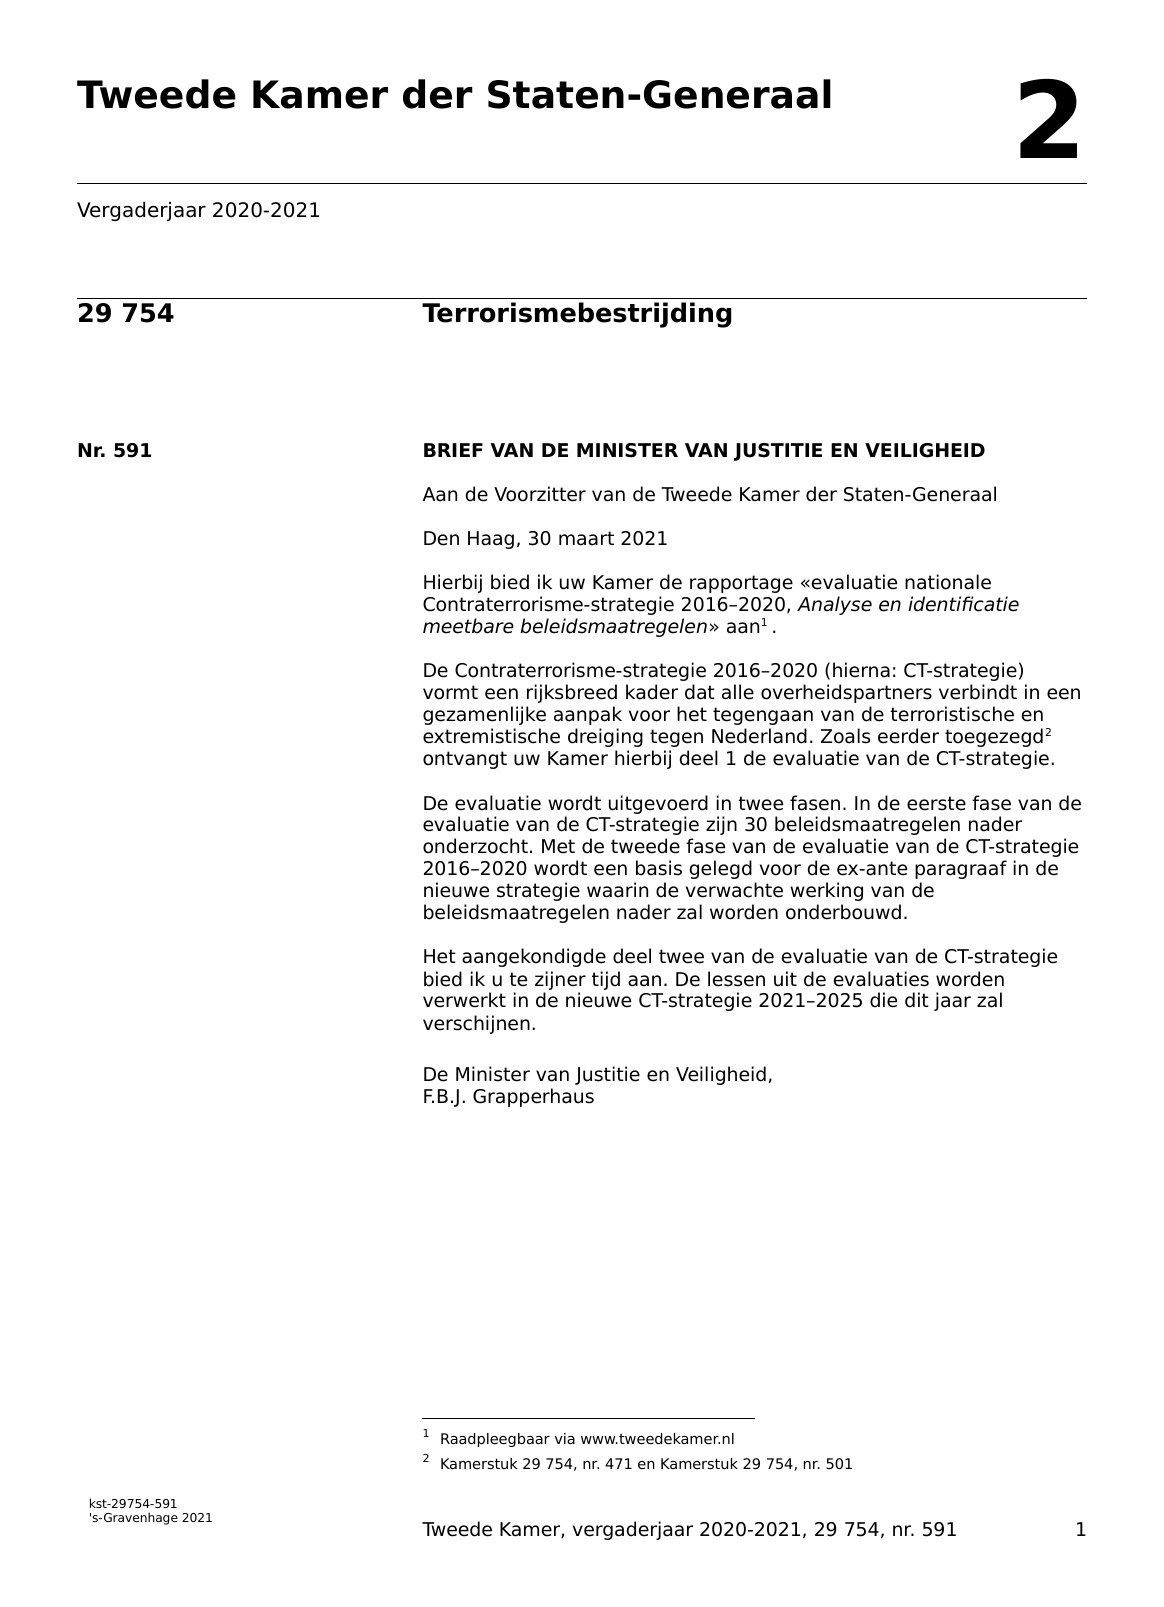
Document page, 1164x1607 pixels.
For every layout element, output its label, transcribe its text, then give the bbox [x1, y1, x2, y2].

subtitle 29 754 Terrorismebestrijding [77, 299, 1087, 329]
text Aan de Voorzitter van de Tweede Kamer der Staten-Generaal [422, 484, 1087, 506]
text kst-29754-591 [88, 1497, 323, 1511]
text 's-Gravenhage 2021 [88, 1511, 323, 1525]
text Kamerstuk 29 754, nr. 471 en Kamerstuk 29 754, nr. 501 [422, 1452, 1087, 1474]
text Raadpleegbaar via www.tweedekamer.nl [422, 1427, 1087, 1449]
table_header 2 [886, 59, 1087, 183]
text Hierbij bied ik uw Kamer de rapportage «evaluatie nationale Contraterrorisme-strategie 2016–2020, Analyse en identificatie meetbare beleidsmaatregelen» aan. [422, 572, 1087, 638]
text Het aangekondigde deel twee van de evaluatie van de CT-strategie bied ik u te zijner tijd aan. De lessen uit de evaluaties worden verwerkt in de nieuwe CT-strategie 2021–2025 die dit jaar zal verschijnen. [422, 946, 1087, 1034]
text Den Haag, 30 maart 2021 [422, 528, 1087, 550]
text De Contraterrorisme-strategie 2016–2020 (hierna: CT-strategie) vormt een rijksbreed kader dat alle overheidspartners verbindt in een gezamenlijke aanpak voor het tegengaan van de terroristische en extremistische dreiging tegen Nederland. Zoals eerder toegezegd ontvangt uw Kamer hierbij deel 1 de evaluatie van de CT-strategie. [422, 660, 1087, 770]
table_cell Vergaderjaar 2020-2021 [77, 184, 1087, 298]
table_header Tweede Kamer der Staten-Generaal [77, 59, 886, 183]
subtitle Nr. 591 BRIEF VAN DE MINISTER VAN JUSTITIE EN VEILIGHEID [77, 440, 1087, 462]
text De evaluatie wordt uitgevoerd in twee fasen. In de eerste fase van de evaluatie van de CT-strategie zijn 30 beleidsmaatregelen nader onderzocht. Met de tweede fase van de evaluatie van de CT-strategie 2016–2020 wordt een basis gelegd voor de ex-ante paragraaf in de nieuwe strategie waarin de verwachte werking van de beleidsmaatregelen nader zal worden onderbouwd. [422, 792, 1087, 924]
text De Minister van Justitie en Veiligheid, F.B.J. Grapperhaus [422, 1064, 1087, 1108]
